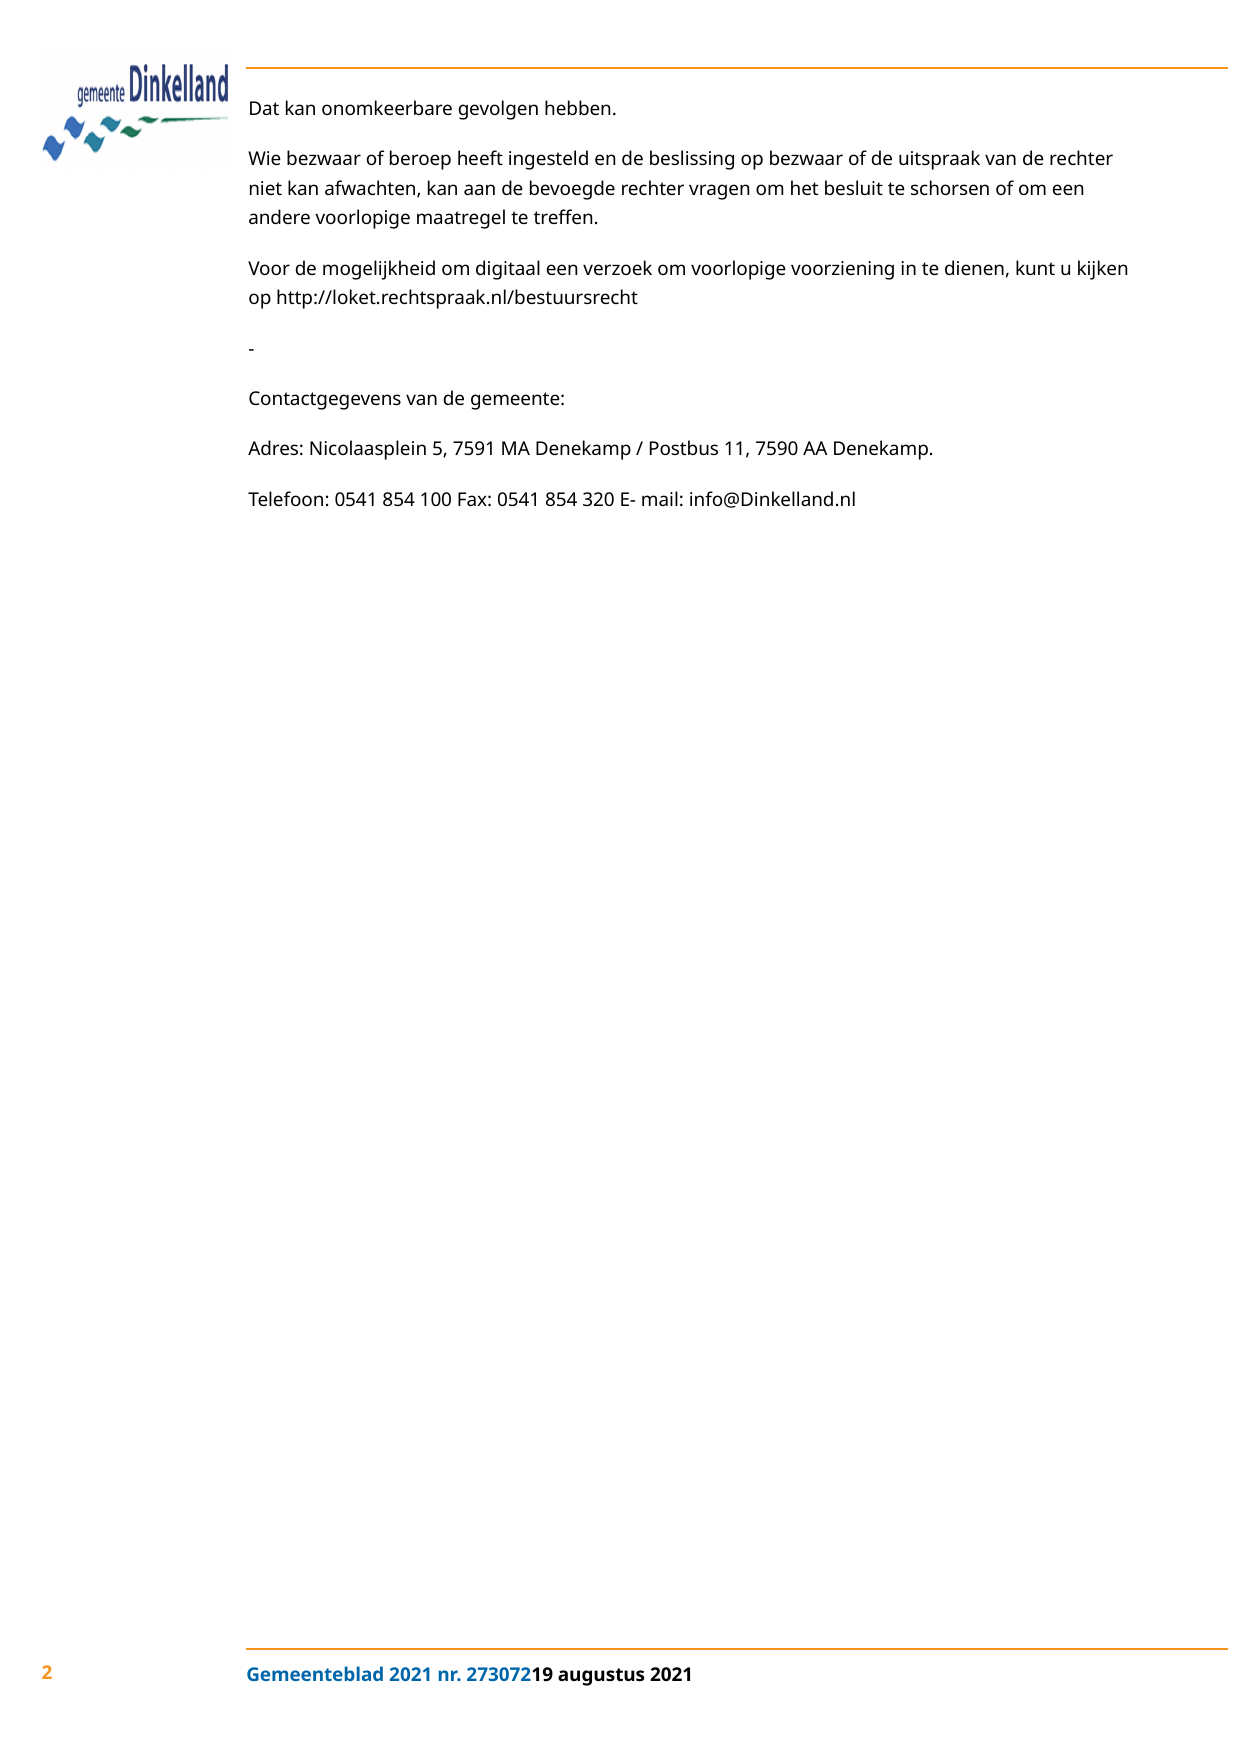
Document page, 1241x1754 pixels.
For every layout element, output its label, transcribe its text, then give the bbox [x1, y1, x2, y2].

picture [41, 47, 231, 172]
text Telefoon: 0541 854 100 Fax: 0541 854 320 E- mail: info@Dinkelland.nl [248, 486, 1152, 512]
text Adres: Nicolaasplein 5, 7591 MA Denekamp / Postbus 11, 7590 AA Denekamp. [248, 436, 1152, 461]
text Voor de mogelijkheid om digitaal een verzoek om voorlopige voorziening in te dienen, kunt u kijken op http://loket.rechtspraak.nl/bestuursrecht [248, 255, 1152, 310]
text Dat kan onomkeerbare gevolgen hebben. [248, 95, 1152, 121]
text Contactgegevens van de gemeente: [248, 385, 1152, 411]
text Wie bezwaar of beroep heeft ingesteld en de beslissing op bezwaar of de uitspraak van de rechter niet kan afwachten, kan aan de bevoegde rechter vragen om het besluit te schorsen of om een andere voorlopige maatregel te treffen. [248, 145, 1152, 230]
text - [248, 335, 1152, 361]
